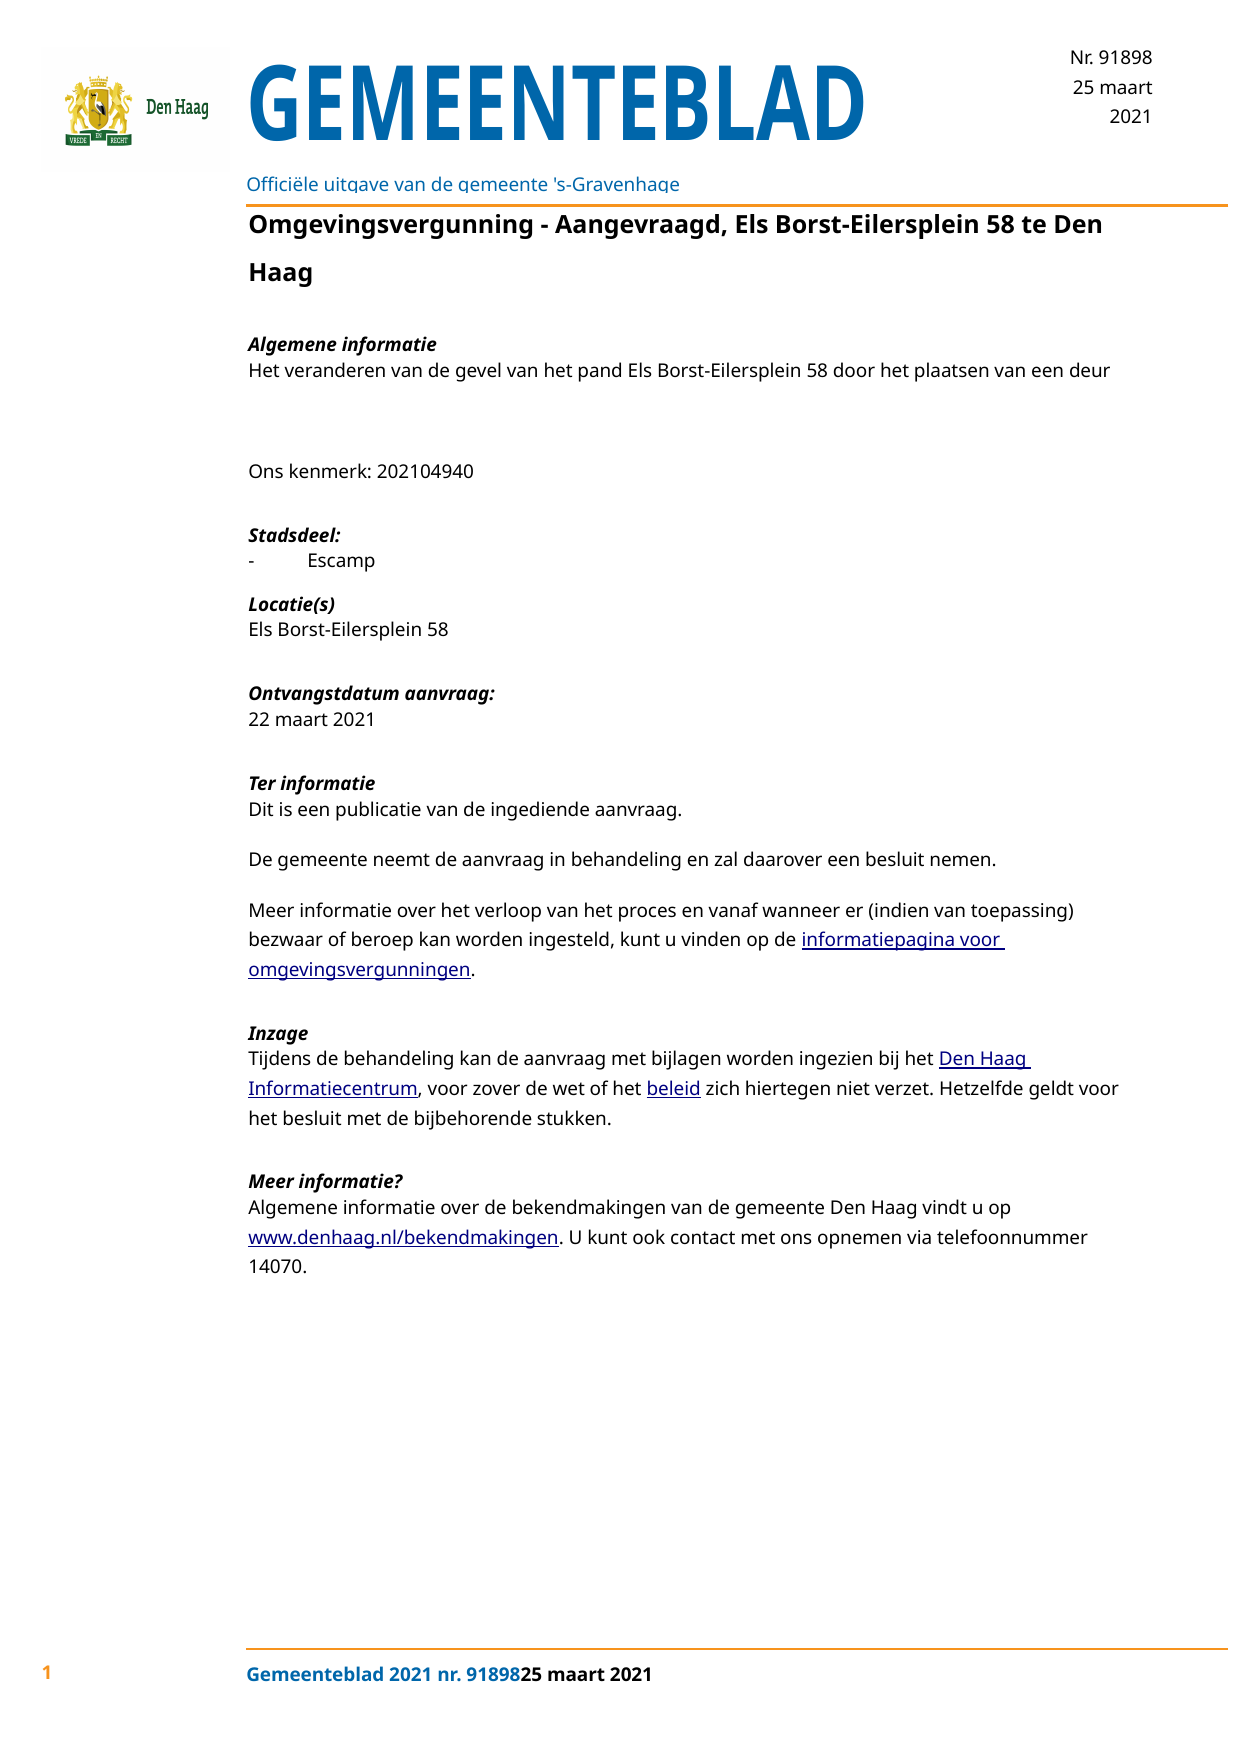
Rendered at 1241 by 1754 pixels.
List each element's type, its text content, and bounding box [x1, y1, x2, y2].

text Stadsdeel: [248, 522, 1152, 548]
text 22 maart 2021 [248, 706, 1152, 732]
text Ter informatie [248, 770, 1152, 796]
text Dit is een publicatie van de ingediende aanvraag. [248, 796, 1152, 822]
text Algemene informatie [248, 331, 1152, 357]
text Locatie(s) [248, 591, 1152, 617]
text Meer informatie over het verloop van het proces en vanaf wanneer er (indien van toepassing) bezwaar of beroep kan worden ingesteld, kunt u vinden op de informatiepagina voor omgevingsvergunningen. [248, 897, 1152, 982]
text Tijdens de behandeling kan de aanvraag met bijlagen worden ingezien bij het Den Haag Informatiecentrum, voor zover de wet of het beleid zich hiertegen niet verzet. Hetzelfde geldt voor het besluit met de bijbehorende stukken. [248, 1046, 1152, 1131]
text Inzage [248, 1020, 1152, 1046]
text Els Borst-Eilersplein 58 [248, 617, 1152, 642]
list Escamp [248, 548, 1152, 573]
text Ons kenmerk: 202104940 [248, 458, 1152, 484]
text Omgevingsvergunning - Aangevraagd, Els Borst-Eilersplein 58 te Den Haag [248, 207, 1152, 288]
picture [41, 47, 231, 172]
text De gemeente neemt de aanvraag in behandeling en zal daarover een besluit nemen. [248, 846, 1152, 872]
text Algemene informatie over de bekendmakingen van de gemeente Den Haag vindt u op www.denhaag.nl/bekendmakingen. U kunt ook contact met ons opnemen via telefoonnummer 14070. [248, 1194, 1152, 1279]
text Ontvangstdatum aanvraag: [248, 681, 1152, 706]
text Het veranderen van de gevel van het pand Els Borst-Eilersplein 58 door het plaatsen van een deur [248, 357, 1152, 383]
text Meer informatie? [248, 1169, 1152, 1194]
